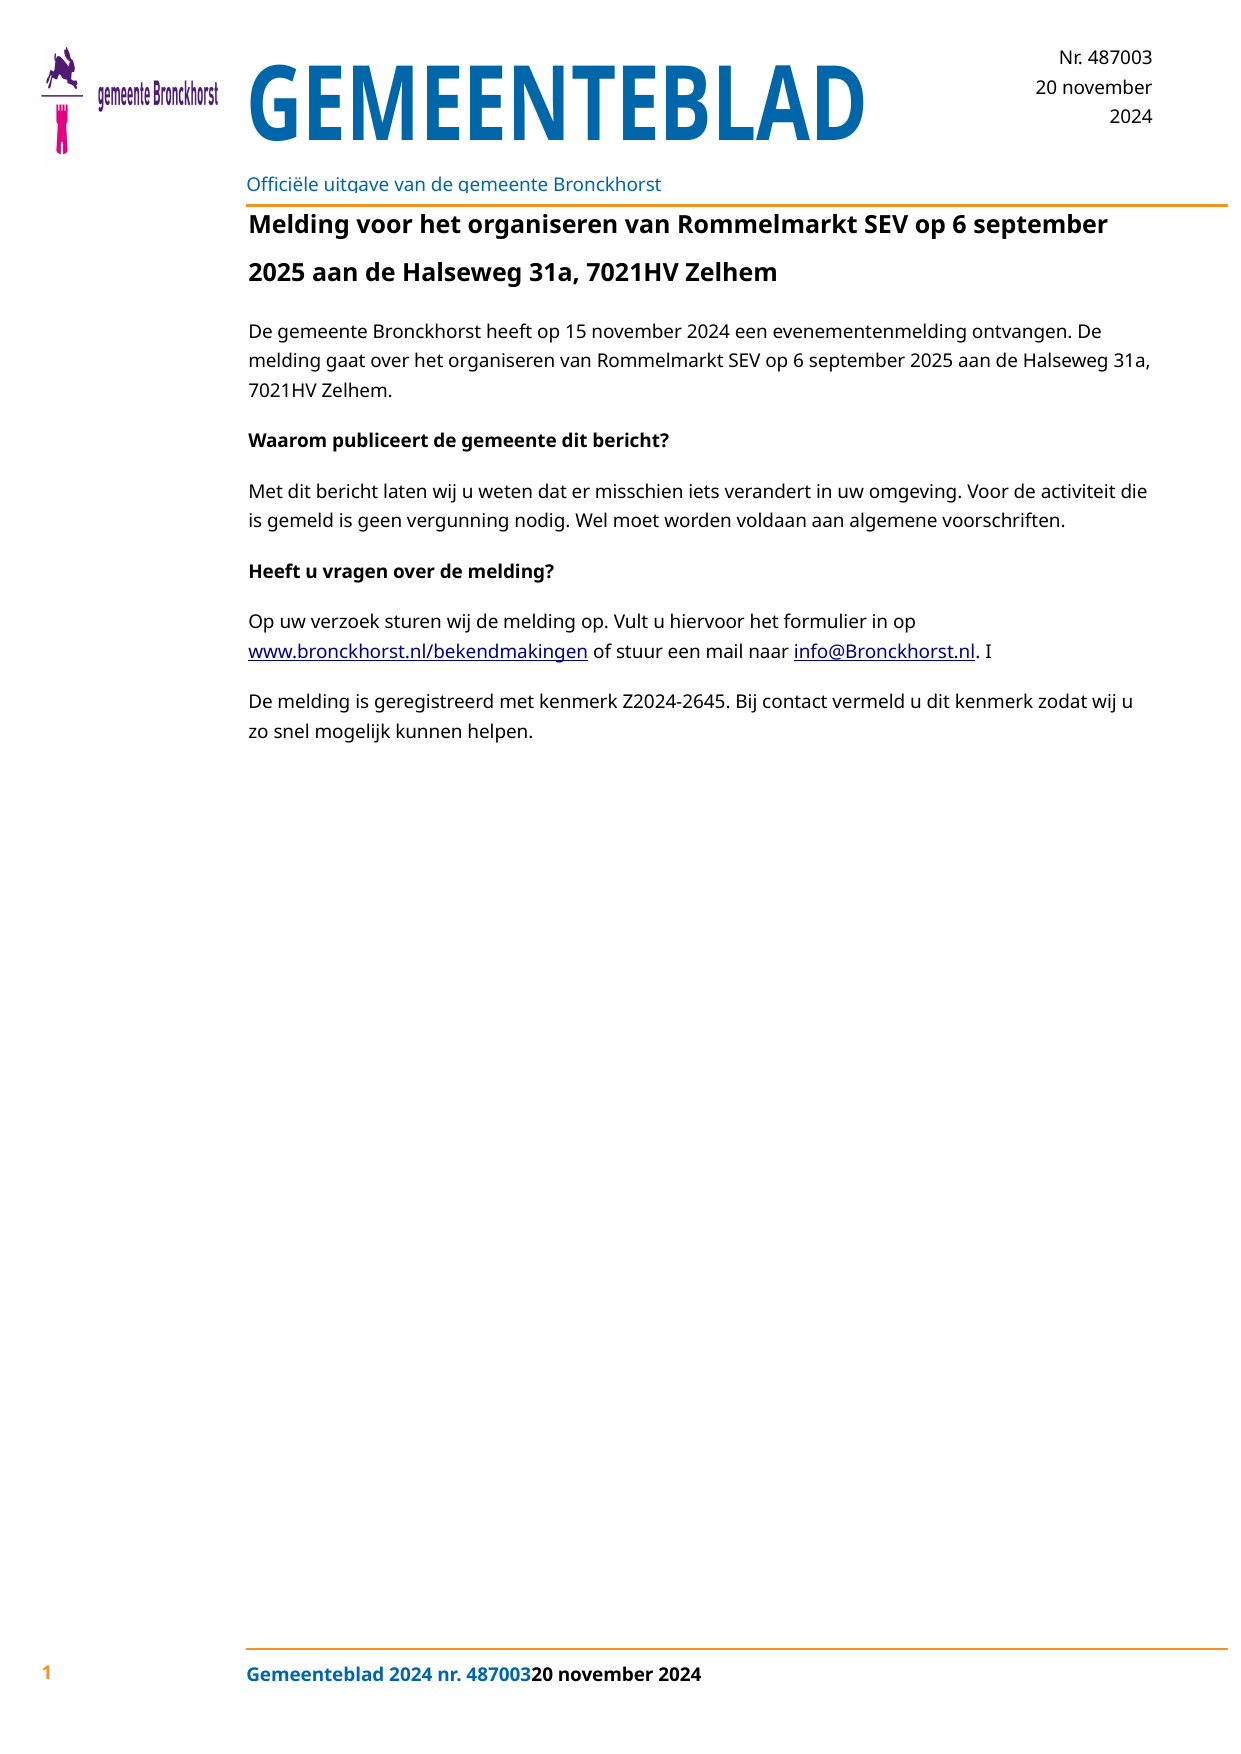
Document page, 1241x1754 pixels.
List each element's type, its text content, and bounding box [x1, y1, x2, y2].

text De gemeente Bronckhorst heeft op 15 november 2024 een evenementenmelding ontvangen. De melding gaat over het organiseren van Rommelmarkt SEV op 6 september 2025 aan de Halseweg 31a, 7021HV Zelhem. [248, 318, 1152, 403]
text De melding is geregistreerd met kenmerk Z2024-2645. Bij contact vermeld u dit kenmerk zodat wij u zo snel mogelijk kunnen helpen. [248, 688, 1152, 744]
picture [41, 47, 231, 172]
text Heeft u vragen over de melding? [248, 558, 1152, 584]
text Melding voor het organiseren van Rommelmarkt SEV op 6 september 2025 aan de Halseweg 31a, 7021HV Zelhem [248, 207, 1152, 288]
text Op uw verzoek sturen wij de melding op. Vult u hiervoor het formulier in op www.bronckhorst.nl/bekendmakingen of stuur een mail naar info@Bronckhorst.nl. I [248, 608, 1152, 664]
text Met dit bericht laten wij u weten dat er misschien iets verandert in uw omgeving. Voor de activiteit die is gemeld is geen vergunning nodig. Wel moet worden voldaan aan algemene voorschriften. [248, 478, 1152, 533]
text Waarom publiceert de gemeente dit bericht? [248, 427, 1152, 453]
